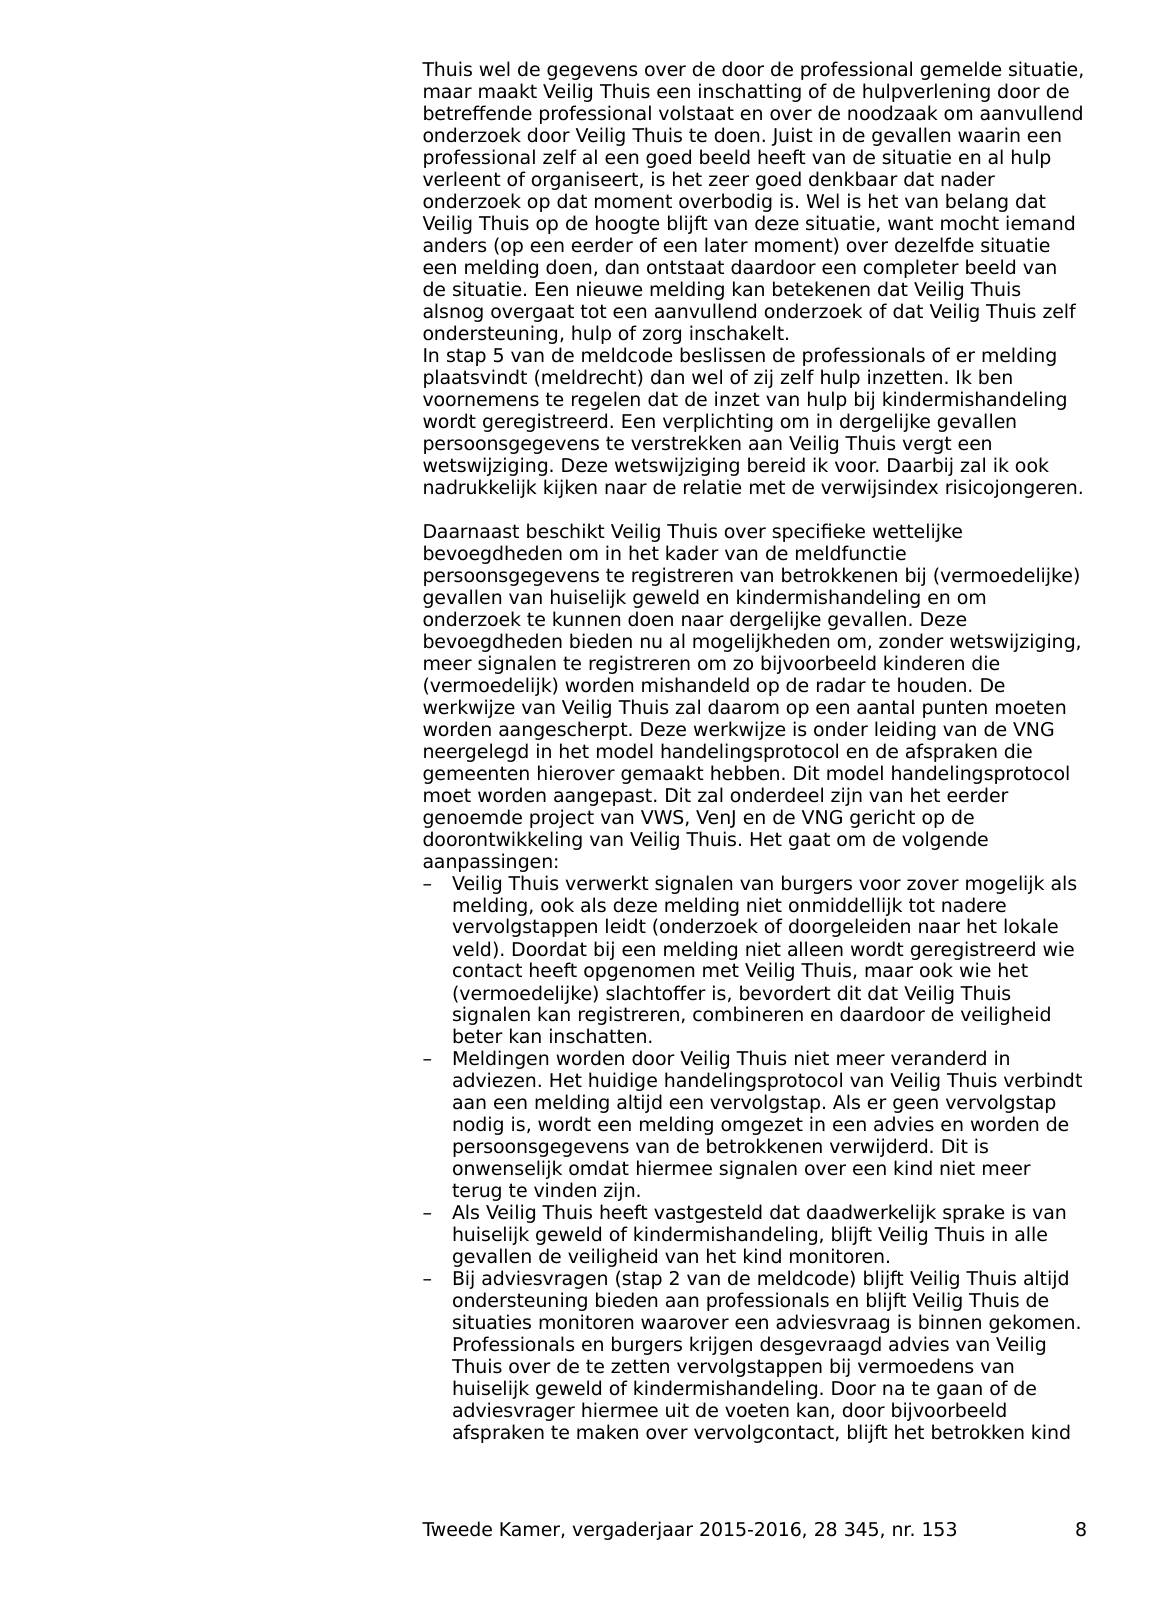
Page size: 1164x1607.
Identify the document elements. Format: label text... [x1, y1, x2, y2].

text In stap 5 van de meldcode beslissen de professionals of er melding plaatsvindt (meldrecht) dan wel of zij zelf hulp inzetten. Ik ben voornemens te regelen dat de inzet van hulp bij kindermishandeling wordt geregistreerd. Een verplichting om in dergelijke gevallen persoonsgegevens te verstrekken aan Veilig Thuis vergt een wetswijziging. Deze wetswijziging bereid ik voor. Daarbij zal ik ook nadrukkelijk kijken naar de relatie met de verwijsindex risicojongeren. [422, 345, 1087, 499]
text – Bij adviesvragen (stap 2 van de meldcode) blijft Veilig Thuis altijd ondersteuning bieden aan professionals en blijft Veilig Thuis de situaties monitoren waarover een adviesvraag is binnen gekomen. Professionals en burgers krijgen desgevraagd advies van Veilig Thuis over de te zetten vervolgstappen bij vermoedens van huiselijk geweld of kindermishandeling. Door na te gaan of de adviesvrager hiermee uit de voeten kan, door bijvoorbeeld afspraken te maken over vervolgcontact, blijft het betrokken kind [422, 1268, 1087, 1444]
text – Veilig Thuis verwerkt signalen van burgers voor zover mogelijk als melding, ook als deze melding niet onmiddellijk tot nadere vervolgstappen leidt (onderzoek of doorgeleiden naar het lokale veld). Doordat bij een melding niet alleen wordt geregistreerd wie contact heeft opgenomen met Veilig Thuis, maar ook wie het (vermoedelijke) slachtoffer is, bevordert dit dat Veilig Thuis signalen kan registreren, combineren en daardoor de veiligheid beter kan inschatten. [422, 872, 1087, 1048]
text Daarnaast beschikt Veilig Thuis over specifieke wettelijke bevoegdheden om in het kader van de meldfunctie persoonsgegevens te registreren van betrokkenen bij (vermoedelijke) gevallen van huiselijk geweld en kindermishandeling en om onderzoek te kunnen doen naar dergelijke gevallen. Deze bevoegdheden bieden nu al mogelijkheden om, zonder wetswijziging, meer signalen te registreren om zo bijvoorbeeld kinderen die (vermoedelijk) worden mishandeld op de radar te houden. De werkwijze van Veilig Thuis zal daarom op een aantal punten moeten worden aangescherpt. Deze werkwijze is onder leiding van de VNG neergelegd in het model handelingsprotocol en de afspraken die gemeenten hierover gemaakt hebben. Dit model handelingsprotocol moet worden aangepast. Dit zal onderdeel zijn van het eerder genoemde project van VWS, VenJ en de VNG gericht op de doorontwikkeling van Veilig Thuis. Het gaat om de volgende aanpassingen: [422, 521, 1087, 872]
text – Meldingen worden door Veilig Thuis niet meer veranderd in adviezen. Het huidige handelingsprotocol van Veilig Thuis verbindt aan een melding altijd een vervolgstap. Als er geen vervolgstap nodig is, wordt een melding omgezet in een advies en worden de persoonsgegevens van de betrokkenen verwijderd. Dit is onwenselijk omdat hiermee signalen over een kind niet meer terug te vinden zijn. [422, 1048, 1087, 1202]
text Thuis wel de gegevens over de door de professional gemelde situatie, maar maakt Veilig Thuis een inschatting of de hulpverlening door de betreffende professional volstaat en over de noodzaak om aanvullend onderzoek door Veilig Thuis te doen. Juist in de gevallen waarin een professional zelf al een goed beeld heeft van de situatie en al hulp verleent of organiseert, is het zeer goed denkbaar dat nader onderzoek op dat moment overbodig is. Wel is het van belang dat Veilig Thuis op de hoogte blijft van deze situatie, want mocht iemand anders (op een eerder of een later moment) over dezelfde situatie een melding doen, dan ontstaat daardoor een completer beeld van de situatie. Een nieuwe melding kan betekenen dat Veilig Thuis alsnog overgaat tot een aanvullend onderzoek of dat Veilig Thuis zelf ondersteuning, hulp of zorg inschakelt. [422, 59, 1087, 345]
text – Als Veilig Thuis heeft vastgesteld dat daadwerkelijk sprake is van huiselijk geweld of kindermishandeling, blijft Veilig Thuis in alle gevallen de veiligheid van het kind monitoren. [422, 1202, 1087, 1268]
